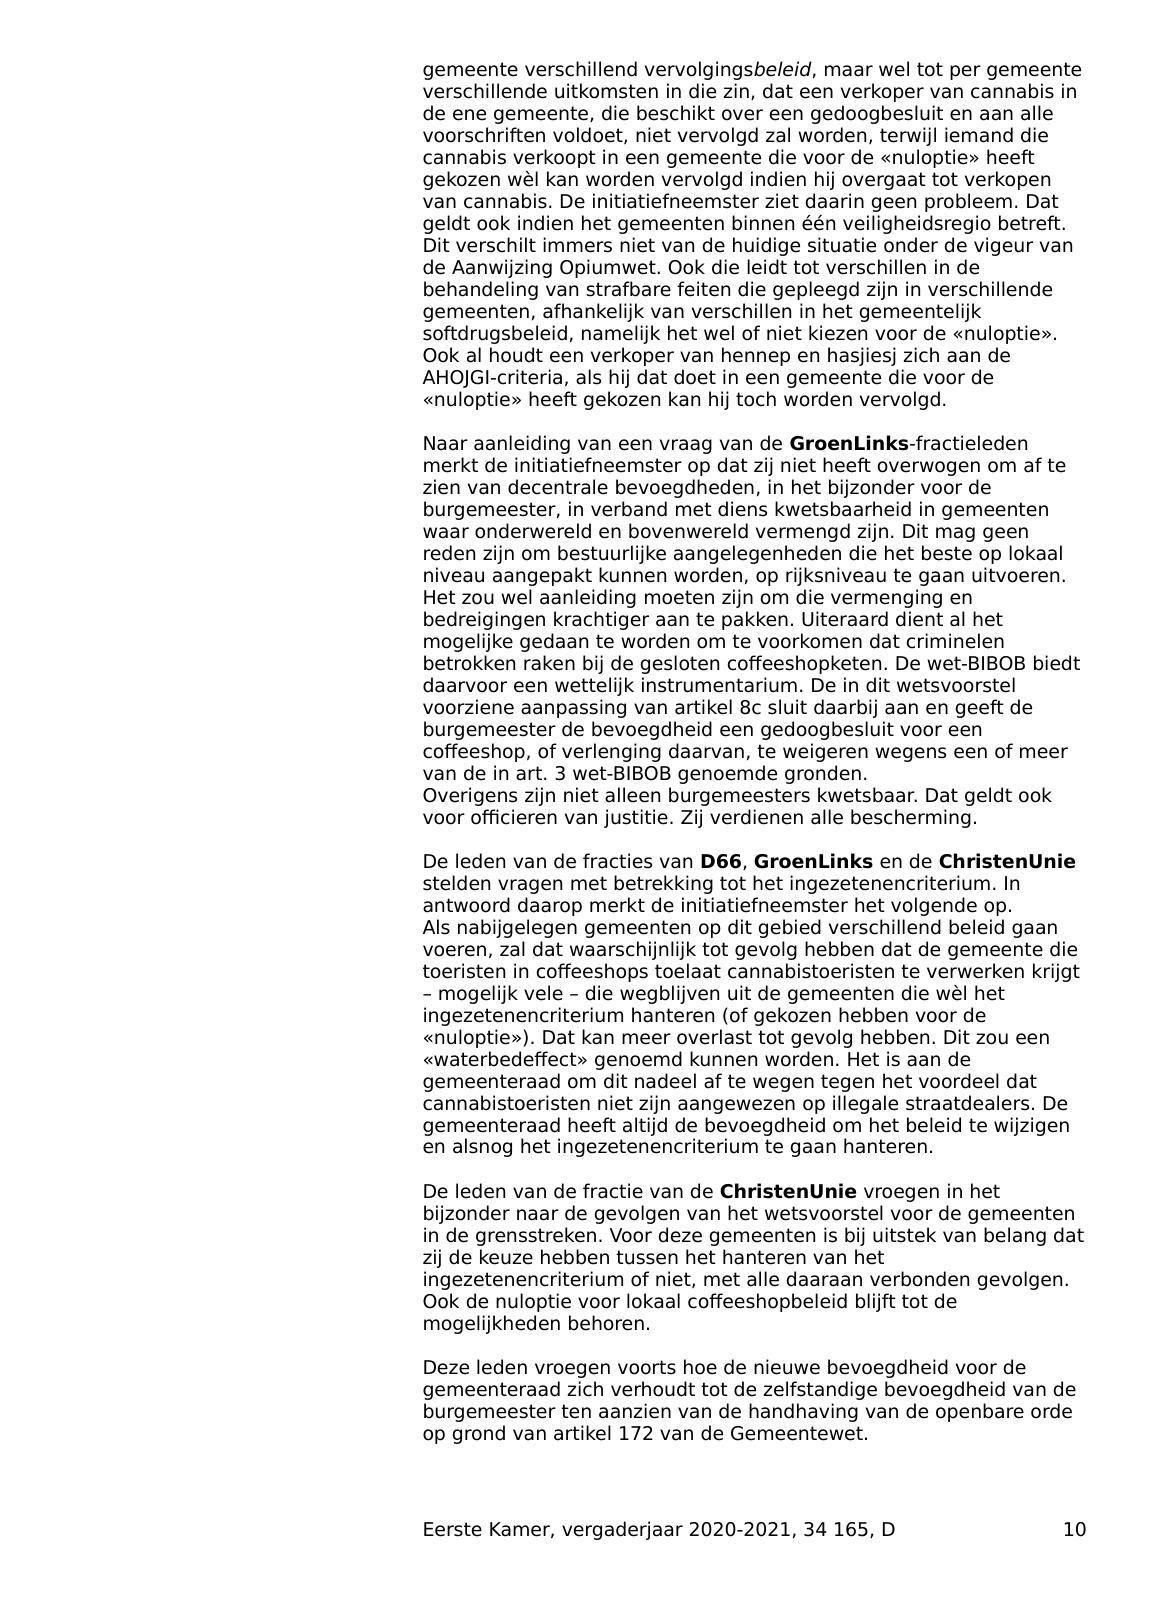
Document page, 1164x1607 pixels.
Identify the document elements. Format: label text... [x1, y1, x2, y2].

text Dit verschilt immers niet van de huidige situatie onder de vigeur van de Aanwijzing Opiumwet. Ook die leidt tot verschillen in de behandeling van strafbare feiten die gepleegd zijn in verschillende gemeenten, afhankelijk van verschillen in het gemeentelijk softdrugsbeleid, namelijk het wel of niet kiezen voor de «nuloptie». Ook al houdt een verkoper van hennep en hasjiesj zich aan de AHOJGI-criteria, als hij dat doet in een gemeente die voor de «nuloptie» heeft gekozen kan hij toch worden vervolgd. [422, 235, 1087, 411]
text De leden van de fracties van D66, GroenLinks en de ChristenUnie stelden vragen met betrekking tot het ingezetenencriterium. In antwoord daarop merkt de initiatiefneemster het volgende op. [422, 851, 1087, 917]
text De leden van de fractie van de ChristenUnie vroegen in het bijzonder naar de gevolgen van het wetsvoorstel voor de gemeenten in de grensstreken. Voor deze gemeenten is bij uitstek van belang dat zij de keuze hebben tussen het hanteren van het ingezetenencriterium of niet, met alle daaraan verbonden gevolgen. Ook de nuloptie voor lokaal coffeeshopbeleid blijft tot de mogelijkheden behoren. [422, 1181, 1087, 1334]
text gemeente verschillend vervolgingsbeleid, maar wel tot per gemeente verschillende uitkomsten in die zin, dat een verkoper van cannabis in de ene gemeente, die beschikt over een gedoogbesluit en aan alle voorschriften voldoet, niet vervolgd zal worden, terwijl iemand die cannabis verkoopt in een gemeente die voor de «nuloptie» heeft gekozen wèl kan worden vervolgd indien hij overgaat tot verkopen van cannabis. De initiatiefneemster ziet daarin geen probleem. Dat geldt ook indien het gemeenten binnen één veiligheidsregio betreft. [422, 59, 1087, 235]
text Deze leden vroegen voorts hoe de nieuwe bevoegdheid voor de gemeenteraad zich verhoudt tot de zelfstandige bevoegdheid van de burgemeester ten aanzien van de handhaving van de openbare orde op grond van artikel 172 van de Gemeentewet. [422, 1357, 1087, 1444]
text Overigens zijn niet alleen burgemeesters kwetsbaar. Dat geldt ook voor officieren van justitie. Zij verdienen alle bescherming. [422, 784, 1087, 828]
text Naar aanleiding van een vraag van de GroenLinks-fractieleden merkt de initiatiefneemster op dat zij niet heeft overwogen om af te zien van decentrale bevoegdheden, in het bijzonder voor de burgemeester, in verband met diens kwetsbaarheid in gemeenten waar onderwereld en bovenwereld vermengd zijn. Dit mag geen reden zijn om bestuurlijke aangelegenheden die het beste op lokaal niveau aangepakt kunnen worden, op rijksniveau te gaan uitvoeren. Het zou wel aanleiding moeten zijn om die vermenging en bedreigingen krachtiger aan te pakken. Uiteraard dient al het mogelijke gedaan te worden om te voorkomen dat criminelen betrokken raken bij de gesloten coffeeshopketen. De wet-BIBOB biedt daarvoor een wettelijk instrumentarium. De in dit wetsvoorstel voorziene aanpassing van artikel 8c sluit daarbij aan en geeft de burgemeester de bevoegdheid een gedoogbesluit voor een coffeeshop, of verlenging daarvan, te weigeren wegens een of meer van de in art. 3 wet-BIBOB genoemde gronden. [422, 433, 1087, 784]
text Als nabijgelegen gemeenten op dit gebied verschillend beleid gaan voeren, zal dat waarschijnlijk tot gevolg hebben dat de gemeente die toeristen in coffeeshops toelaat cannabistoeristen te verwerken krijgt – mogelijk vele – die wegblijven uit de gemeenten die wèl het ingezetenencriterium hanteren (of gekozen hebben voor de «nuloptie»). Dat kan meer overlast tot gevolg hebben. Dit zou een «waterbedeffect» genoemd kunnen worden. Het is aan de gemeenteraad om dit nadeel af te wegen tegen het voordeel dat cannabistoeristen niet zijn aangewezen op illegale straatdealers. De gemeenteraad heeft altijd de bevoegdheid om het beleid te wijzigen en alsnog het ingezetenencriterium te gaan hanteren. [422, 917, 1087, 1158]
